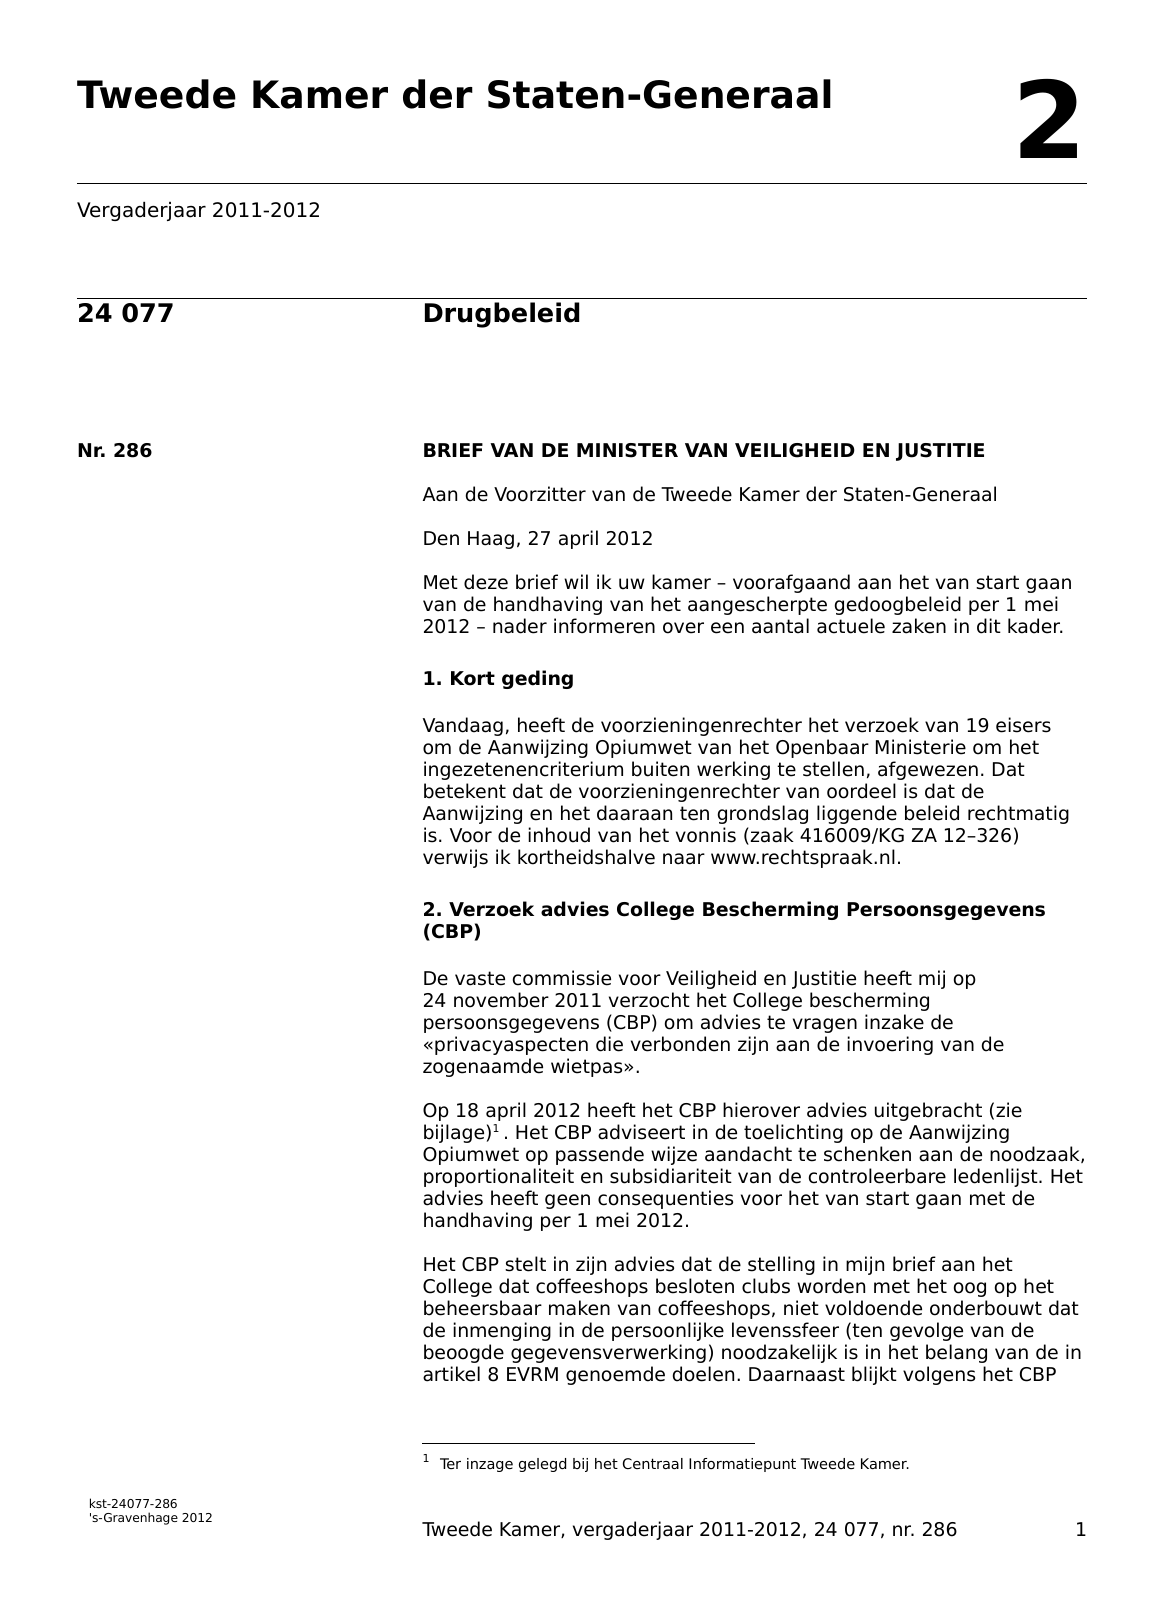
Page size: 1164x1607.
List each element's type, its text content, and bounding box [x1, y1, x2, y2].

text Ter inzage gelegd bij het Centraal Informatiepunt Tweede Kamer. [422, 1452, 1087, 1474]
text kst-24077-286 [88, 1497, 323, 1511]
table_header 2 [886, 59, 1087, 183]
text Den Haag, 27 april 2012 [422, 528, 1087, 550]
text Vandaag, heeft de voorzieningenrechter het verzoek van 19 eisers om de Aanwijzing Opiumwet van het Openbaar Ministerie om het ingezetenencriterium buiten werking te stellen, afgewezen. Dat betekent dat de voorzieningenrechter van oordeel is dat de Aanwijzing en het daaraan ten grondslag liggende beleid rechtmatig is. Voor de inhoud van het vonnis (zaak 416009/KG ZA 12–326) verwijs ik kortheidshalve naar www.rechtspraak.nl. [422, 715, 1087, 869]
text Met deze brief wil ik uw kamer – voorafgaand aan het van start gaan van de handhaving van het aangescherpte gedoogbeleid per 1 mei 2012 – nader informeren over een aantal actuele zaken in dit kader. [422, 572, 1087, 638]
text De vaste commissie voor Veiligheid en Justitie heeft mij op 24 november 2011 verzocht het College bescherming persoonsgegevens (CBP) om advies te vragen inzake de «privacyaspecten die verbonden zijn aan de invoering van de zogenaamde wietpas». [422, 968, 1087, 1078]
table_cell Vergaderjaar 2011-2012 [77, 184, 1087, 298]
subtitle 2. Verzoek advies College Bescherming Persoonsgegevens (CBP) [422, 899, 1087, 943]
text Het CBP stelt in zijn advies dat de stelling in mijn brief aan het College dat coffeeshops besloten clubs worden met het oog op het beheersbaar maken van coffeeshops, niet voldoende onderbouwt dat de inmenging in de persoonlijke levenssfeer (ten gevolge van de beoogde gegevensverwerking) noodzakelijk is in het belang van de in artikel 8 EVRM genoemde doelen. Daarnaast blijkt volgens het CBP [422, 1254, 1087, 1386]
text Aan de Voorzitter van de Tweede Kamer der Staten-Generaal [422, 484, 1087, 506]
subtitle 24 077 Drugbeleid [77, 299, 1087, 329]
text 's-Gravenhage 2012 [88, 1511, 323, 1525]
text Op 18 april 2012 heeft het CBP hierover advies uitgebracht (zie bijlage). Het CBP adviseert in de toelichting op de Aanwijzing Opiumwet op passende wijze aandacht te schenken aan de noodzaak, proportionaliteit en subsidiariteit van de controleerbare ledenlijst. Het advies heeft geen consequenties voor het van start gaan met de handhaving per 1 mei 2012. [422, 1100, 1087, 1232]
subtitle 1. Kort geding [422, 668, 1087, 690]
table_header Tweede Kamer der Staten-Generaal [77, 59, 886, 183]
subtitle Nr. 286 BRIEF VAN DE MINISTER VAN VEILIGHEID EN JUSTITIE [77, 440, 1087, 462]
